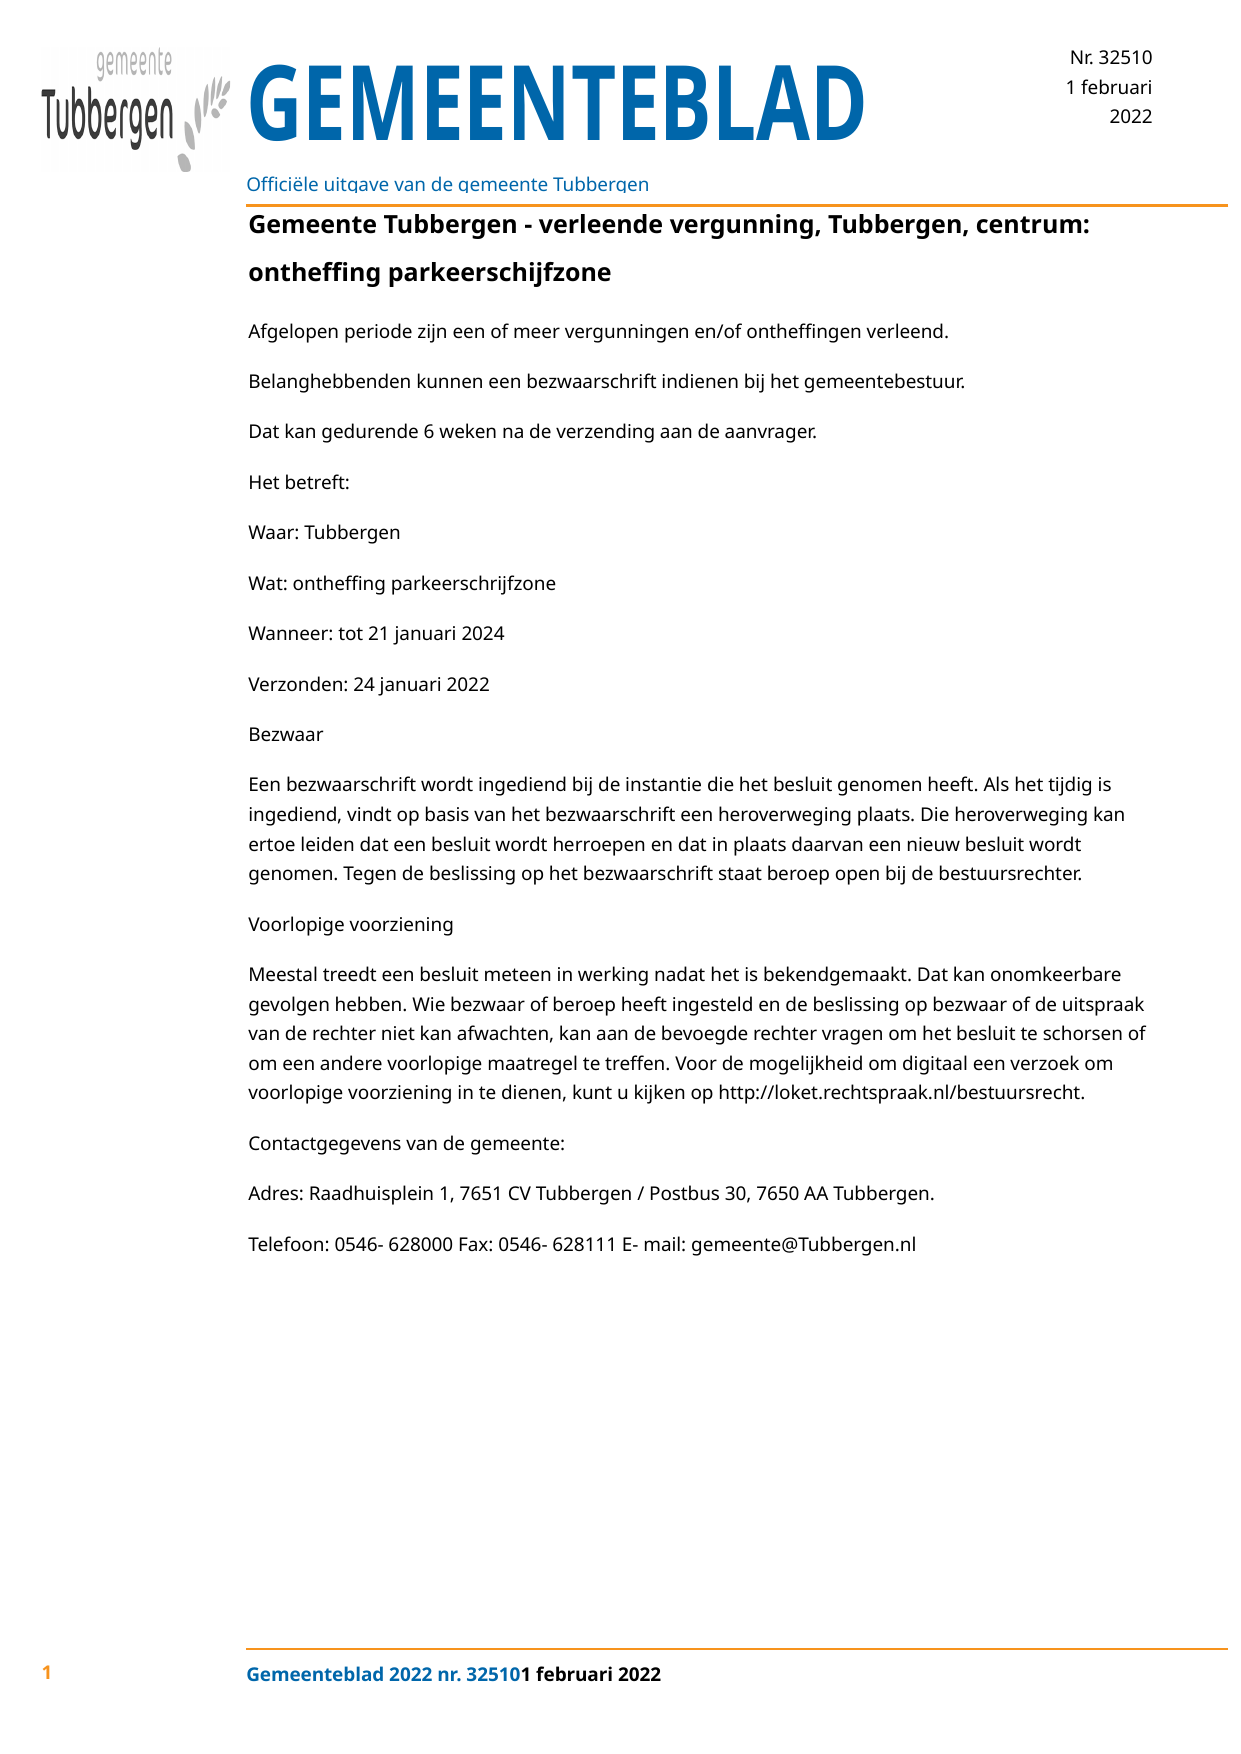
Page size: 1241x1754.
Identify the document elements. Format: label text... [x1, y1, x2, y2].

text Meestal treedt een besluit meteen in werking nadat het is bekendgemaakt. Dat kan onomkeerbare gevolgen hebben. Wie bezwaar of beroep heeft ingesteld en de beslissing op bezwaar of de uitspraak van de rechter niet kan afwachten, kan aan de bevoegde rechter vragen om het besluit te schorsen of om een andere voorlopige maatregel te treffen. Voor de mogelijkheid om digitaal een verzoek om voorlopige voorziening in te dienen, kunt u kijken op http://loket.rechtspraak.nl/bestuursrecht. [248, 961, 1152, 1105]
text Belanghebbenden kunnen een bezwaarschrift indienen bij het gemeentebestuur. [248, 368, 1152, 394]
text Bezwaar [248, 721, 1152, 747]
text Telefoon: 0546- 628000 Fax: 0546- 628111 E- mail: gemeente@Tubbergen.nl [248, 1231, 1152, 1257]
text Het betreft: [248, 469, 1152, 495]
text Een bezwaarschrift wordt ingediend bij de instantie die het besluit genomen heeft. Als het tijdig is ingediend, vindt op basis van het bezwaarschrift een heroverweging plaats. Die heroverweging kan ertoe leiden dat een besluit wordt herroepen en dat in plaats daarvan een nieuw besluit wordt genomen. Tegen de beslissing op het bezwaarschrift staat beroep open bij de bestuursrechter. [248, 772, 1152, 886]
text Waar: Tubbergen [248, 519, 1152, 545]
text Afgelopen periode zijn een of meer vergunningen en/of ontheffingen verleend. [248, 318, 1152, 344]
text Wanneer: tot 21 januari 2024 [248, 620, 1152, 646]
text Contactgegevens van de gemeente: [248, 1130, 1152, 1156]
text Adres: Raadhuisplein 1, 7651 CV Tubbergen / Postbus 30, 7650 AA Tubbergen. [248, 1180, 1152, 1206]
text Wat: ontheffing parkeerschrijfzone [248, 570, 1152, 596]
text Gemeente Tubbergen - verleende vergunning, Tubbergen, centrum: ontheffing parkeerschijfzone [248, 207, 1152, 288]
text Voorlopige voorziening [248, 911, 1152, 937]
text Dat kan gedurende 6 weken na de verzending aan de aanvrager. [248, 419, 1152, 444]
picture [41, 47, 231, 172]
text Verzonden: 24 januari 2022 [248, 671, 1152, 697]
